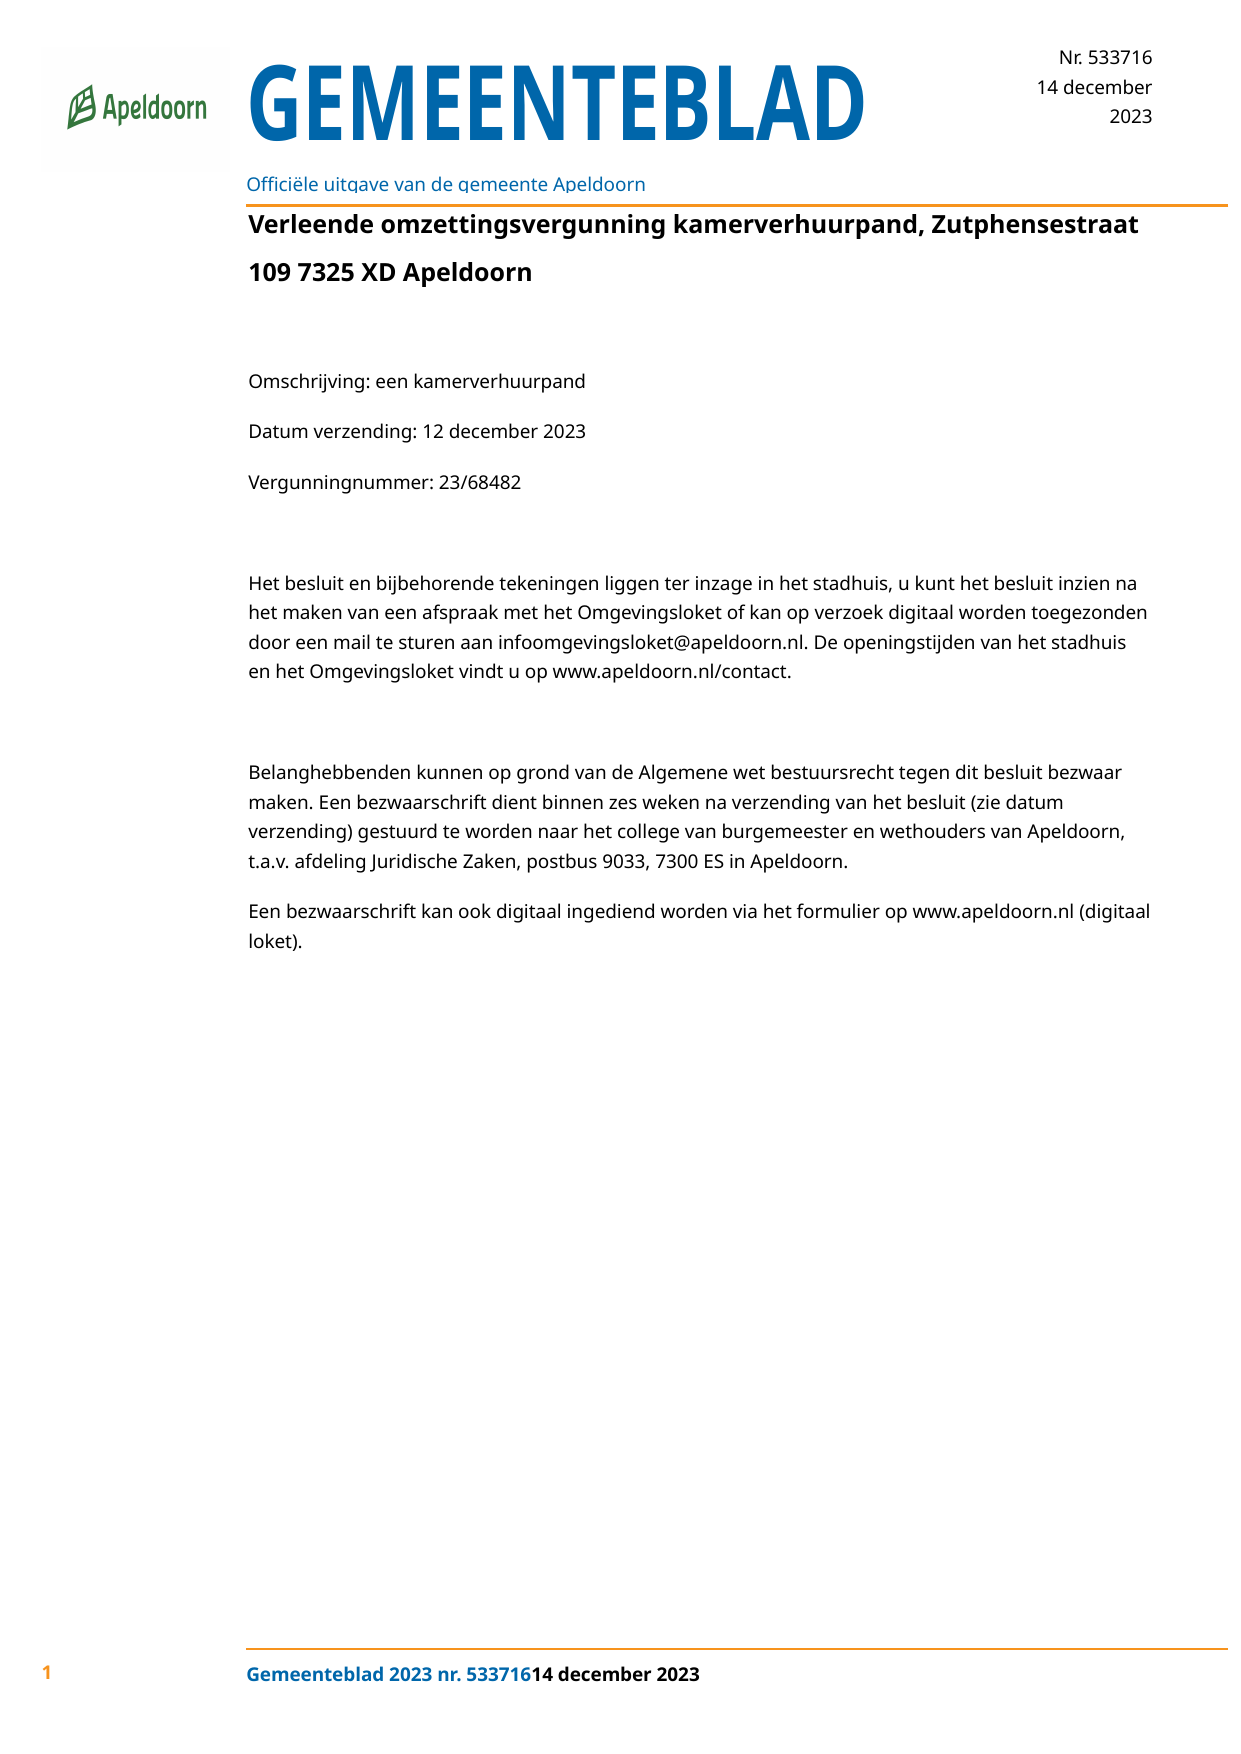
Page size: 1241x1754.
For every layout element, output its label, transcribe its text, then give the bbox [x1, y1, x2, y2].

text Datum verzending: 12 december 2023 [248, 419, 1152, 444]
text Belanghebbenden kunnen op grond van de Algemene wet bestuursrecht tegen dit besluit bezwaar maken. Een bezwaarschrift dient binnen zes weken na verzending van het besluit (zie datum verzending) gestuurd te worden naar het college van burgemeester en wethouders van Apeldoorn, t.a.v. afdeling Juridische Zaken, postbus 9033, 7300 ES in Apeldoorn. [248, 759, 1152, 874]
text Een bezwaarschrift kan ook digitaal ingediend worden via het formulier op www.apeldoorn.nl (digitaal loket). [248, 899, 1152, 954]
text Vergunningnummer: 23/68482 [248, 469, 1152, 495]
text Omschrijving: een kamerverhuurpand [248, 368, 1152, 394]
picture [41, 47, 231, 172]
text Verleende omzettingsvergunning kamerverhuurpand, Zutphensestraat 109 7325 XD Apeldoorn [248, 207, 1152, 288]
text Het besluit en bijbehorende tekeningen liggen ter inzage in het stadhuis, u kunt het besluit inzien na het maken van een afspraak met het Omgevingsloket of kan op verzoek digitaal worden toegezonden door een mail te sturen aan infoomgevingsloket@apeldoorn.nl. De openingstijden van het stadhuis en het Omgevingsloket vindt u op www.apeldoorn.nl/contact. [248, 570, 1152, 684]
